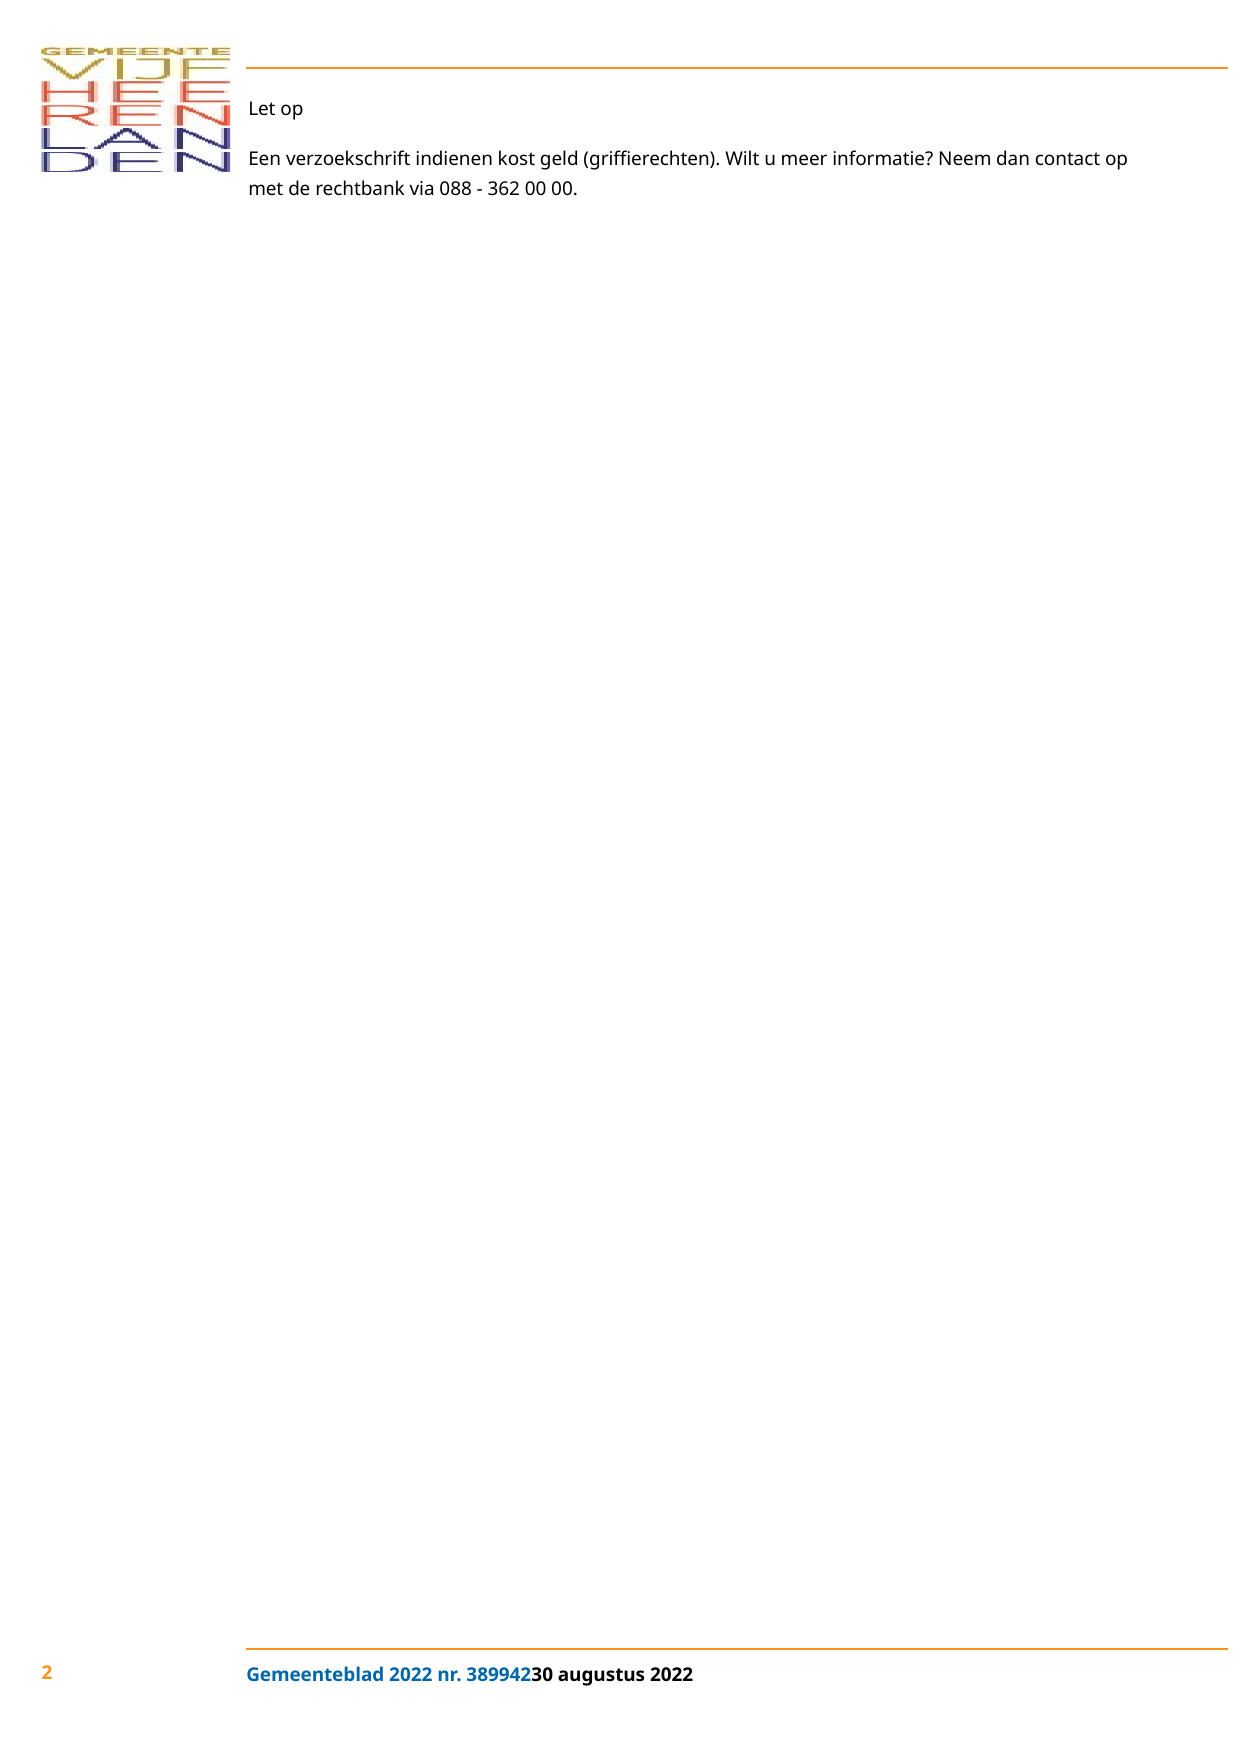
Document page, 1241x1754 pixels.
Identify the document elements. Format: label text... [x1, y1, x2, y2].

text Let op [248, 95, 1152, 121]
picture [41, 47, 231, 172]
text Een verzoekschrift indienen kost geld (griffierechten). Wilt u meer informatie? Neem dan contact op met de rechtbank via 088 - 362 00 00. [248, 145, 1152, 201]
